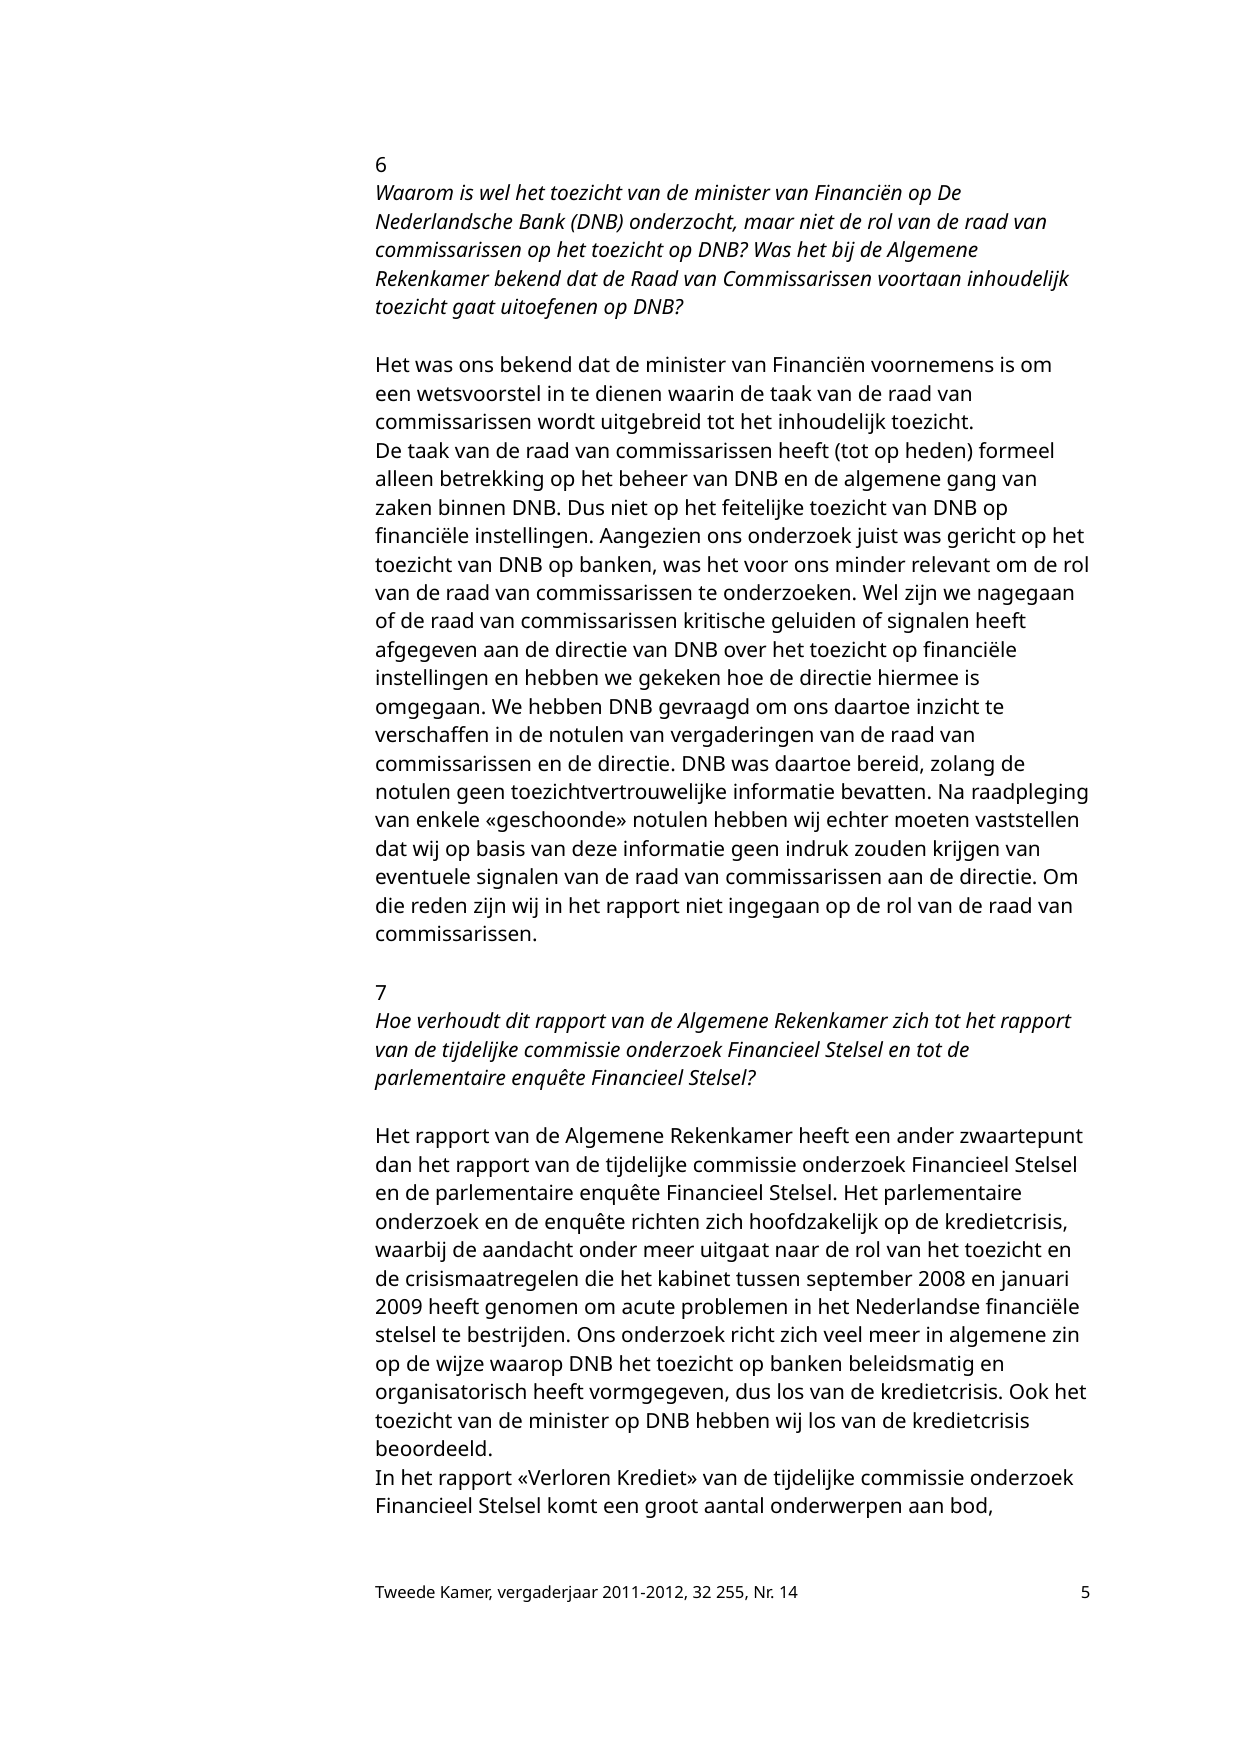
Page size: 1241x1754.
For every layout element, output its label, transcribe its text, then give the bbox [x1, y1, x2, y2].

text De taak van de raad van commissarissen heeft (tot op heden) formeel alleen betrekking op het beheer van DNB en de algemene gang van zaken binnen DNB. Dus niet op het feitelijke toezicht van DNB op financiële instellingen. Aangezien ons onderzoek juist was gericht op het toezicht van DNB op banken, was het voor ons minder relevant om de rol van de raad van commissarissen te onderzoeken. Wel zijn we nagegaan of de raad van commissarissen kritische geluiden of signalen heeft afgegeven aan de directie van DNB over het toezicht op financiële instellingen en hebben we gekeken hoe de directie hiermee is omgegaan. We hebben DNB gevraagd om ons daartoe inzicht te verschaffen in de notulen van vergaderingen van de raad van commissarissen en de directie. DNB was daartoe bereid, zolang de notulen geen toezichtvertrouwelijke informatie bevatten. Na raadpleging van enkele «geschoonde» notulen hebben wij echter moeten vaststellen dat wij op basis van deze informatie geen indruk zouden krijgen van eventuele signalen van de raad van commissarissen aan de directie. Om die reden zijn wij in het rapport niet ingegaan op de rol van de raad van commissarissen. [375, 436, 1090, 948]
text Het rapport van de Algemene Rekenkamer heeft een ander zwaartepunt dan het rapport van de tijdelijke commissie onderzoek Financieel Stelsel en de parlementaire enquête Financieel Stelsel. Het parlementaire onderzoek en de enquête richten zich hoofdzakelijk op de kredietcrisis, waarbij de aandacht onder meer uitgaat naar de rol van het toezicht en de crisismaatregelen die het kabinet tussen september 2008 en januari 2009 heeft genomen om acute problemen in het Nederlandse financiële stelsel te bestrijden. Ons onderzoek richt zich veel meer in algemene zin op de wijze waarop DNB het toezicht op banken beleidsmatig en organisatorisch heeft vormgegeven, dus los van de kredietcrisis. Ook het toezicht van de minister op DNB hebben wij los van de kredietcrisis beoordeeld. [375, 1122, 1090, 1463]
text Waarom is wel het toezicht van de minister van Financiën op De Nederlandsche Bank (DNB) onderzocht, maar niet de rol van de raad van commissarissen op het toezicht op DNB? Was het bij de Algemene Rekenkamer bekend dat de Raad van Commissarissen voortaan inhoudelijk toezicht gaat uitoefenen op DNB? [375, 178, 1090, 321]
text In het rapport «Verloren Krediet» van de tijdelijke commissie onderzoek Financieel Stelsel komt een groot aantal onderwerpen aan bod, [375, 1463, 1090, 1520]
text Het was ons bekend dat de minister van Financiën voornemens is om een wetsvoorstel in te dienen waarin de taak van de raad van commissarissen wordt uitgebreid tot het inhoudelijk toezicht. [375, 351, 1090, 436]
text 7 [375, 978, 1090, 1006]
text 6 [375, 150, 1090, 178]
text Hoe verhoudt dit rapport van de Algemene Rekenkamer zich tot het rapport van de tijdelijke commissie onderzoek Financieel Stelsel en tot de parlementaire enquête Financieel Stelsel? [375, 1006, 1090, 1092]
